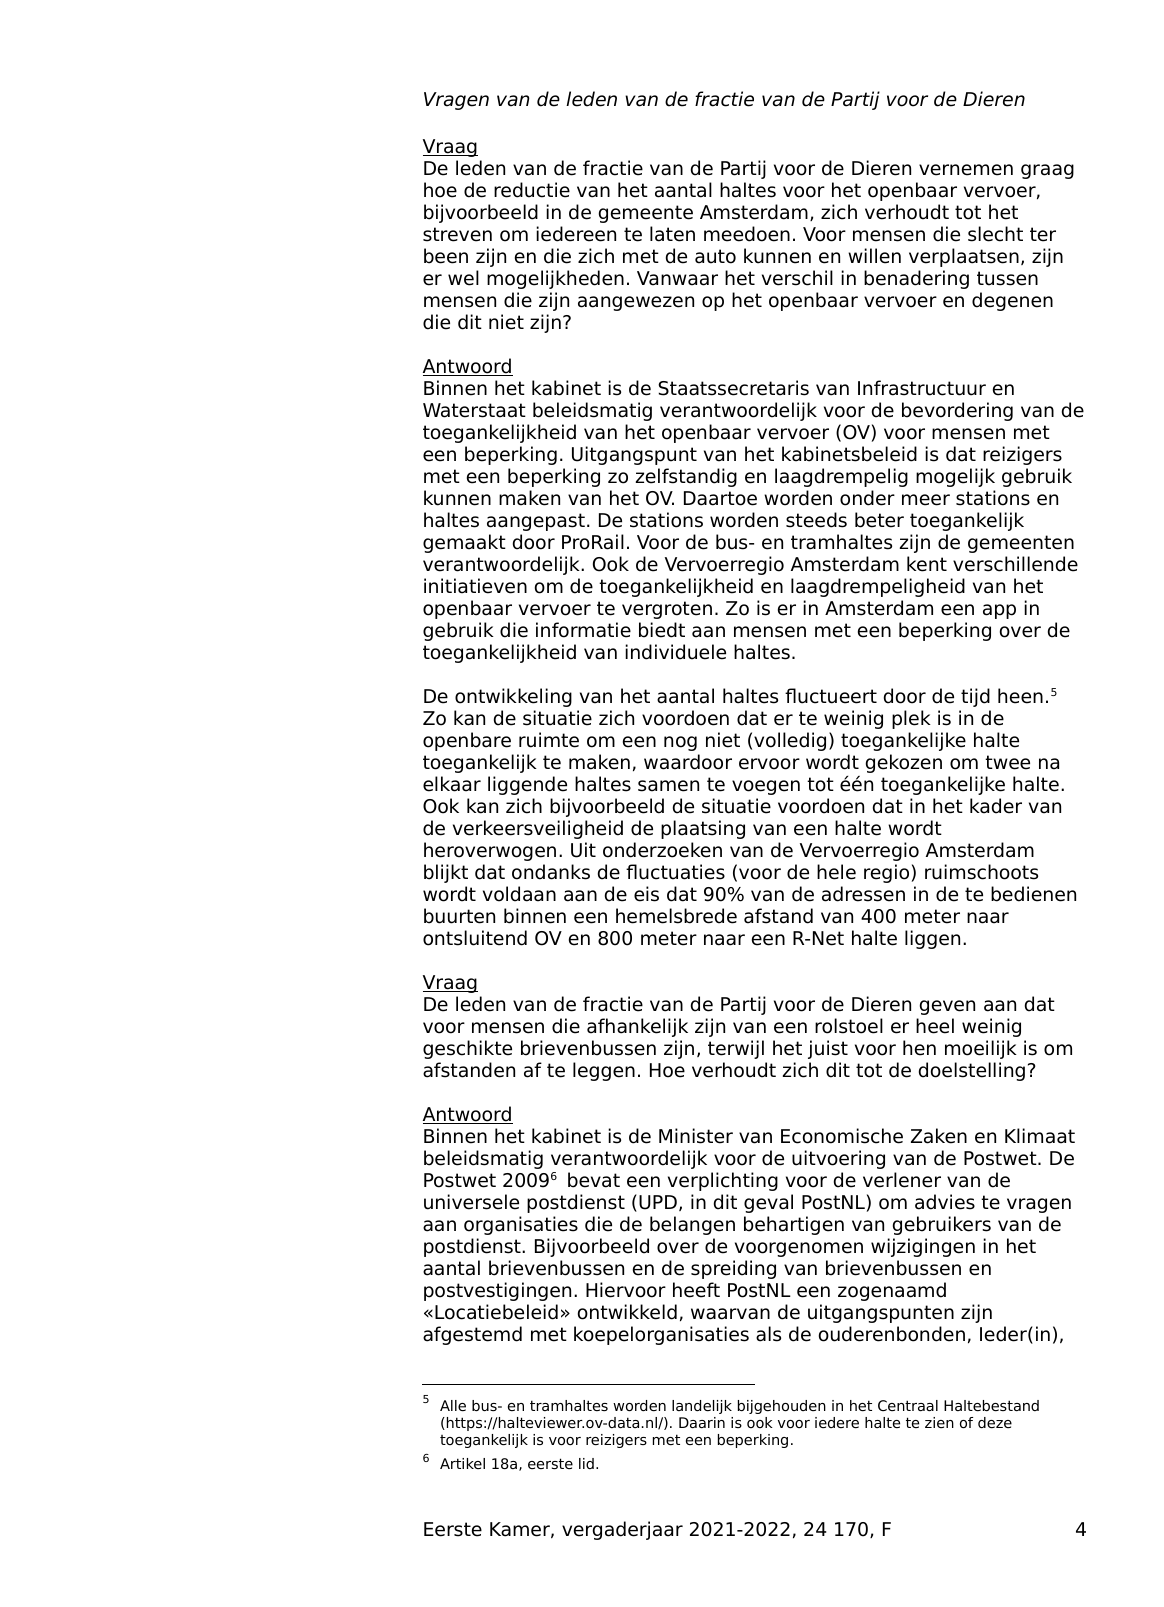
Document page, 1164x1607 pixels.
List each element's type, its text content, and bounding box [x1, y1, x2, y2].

subtitle Antwoord [422, 1104, 1087, 1126]
subtitle Vraag [422, 972, 1087, 994]
text De ontwikkeling van het aantal haltes fluctueert door de tijd heen. Zo kan de situatie zich voordoen dat er te weinig plek is in de openbare ruimte om een nog niet (volledig) toegankelijke halte toegankelijk te maken, waardoor ervoor wordt gekozen om twee na elkaar liggende haltes samen te voegen tot één toegankelijke halte. Ook kan zich bijvoorbeeld de situatie voordoen dat in het kader van de verkeersveiligheid de plaatsing van een halte wordt heroverwogen. Uit onderzoeken van de Vervoerregio Amsterdam blijkt dat ondanks de fluctuaties (voor de hele regio) ruimschoots wordt voldaan aan de eis dat 90% van de adressen in de te bedienen buurten binnen een hemelsbrede afstand van 400 meter naar ontsluitend OV en 800 meter naar een R-Net halte liggen. [422, 686, 1087, 950]
subtitle Vraag [422, 136, 1087, 158]
text Alle bus- en tramhaltes worden landelijk bijgehouden in het Centraal Haltebestand (https://halteviewer.ov-data.nl/). Daarin is ook voor iedere halte te zien of deze toegankelijk is voor reizigers met een beperking. [422, 1393, 1087, 1449]
text Binnen het kabinet is de Staatssecretaris van Infrastructuur en Waterstaat beleidsmatig verantwoordelijk voor de bevordering van de toegankelijkheid van het openbaar vervoer (OV) voor mensen met een beperking. Uitgangspunt van het kabinetsbeleid is dat reizigers met een beperking zo zelfstandig en laagdrempelig mogelijk gebruik kunnen maken van het OV. Daartoe worden onder meer stations en haltes aangepast. De stations worden steeds beter toegankelijk gemaakt door ProRail. Voor de bus- en tramhaltes zijn de gemeenten verantwoordelijk. Ook de Vervoerregio Amsterdam kent verschillende initiatieven om de toegankelijkheid en laagdrempeligheid van het openbaar vervoer te vergroten. Zo is er in Amsterdam een app in gebruik die informatie biedt aan mensen met een beperking over de toegankelijkheid van individuele haltes. [422, 378, 1087, 664]
subtitle Antwoord [422, 356, 1087, 378]
text Binnen het kabinet is de Minister van Economische Zaken en Klimaat beleidsmatig verantwoordelijk voor de uitvoering van de Postwet. De Postwet 2009 bevat een verplichting voor de verlener van de universele postdienst (UPD, in dit geval PostNL) om advies te vragen aan organisaties die de belangen behartigen van gebruikers van de postdienst. Bijvoorbeeld over de voorgenomen wijzigingen in het aantal brievenbussen en de spreiding van brievenbussen en postvestigingen. Hiervoor heeft PostNL een zogenaamd «Locatiebeleid» ontwikkeld, waarvan de uitgangspunten zijn afgestemd met koepelorganisaties als de ouderenbonden, Ieder(in), [422, 1126, 1087, 1346]
text De leden van de fractie van de Partij voor de Dieren geven aan dat voor mensen die afhankelijk zijn van een rolstoel er heel weinig geschikte brievenbussen zijn, terwijl het juist voor hen moeilijk is om afstanden af te leggen. Hoe verhoudt zich dit tot de doelstelling? [422, 994, 1087, 1082]
text De leden van de fractie van de Partij voor de Dieren vernemen graag hoe de reductie van het aantal haltes voor het openbaar vervoer, bijvoorbeeld in de gemeente Amsterdam, zich verhoudt tot het streven om iedereen te laten meedoen. Voor mensen die slecht ter been zijn en die zich met de auto kunnen en willen verplaatsen, zijn er wel mogelijkheden. Vanwaar het verschil in benadering tussen mensen die zijn aangewezen op het openbaar vervoer en degenen die dit niet zijn? [422, 158, 1087, 334]
subtitle Vragen van de leden van de fractie van de Partij voor de Dieren [422, 89, 1087, 111]
text Artikel 18a, eerste lid. [422, 1452, 1087, 1474]
